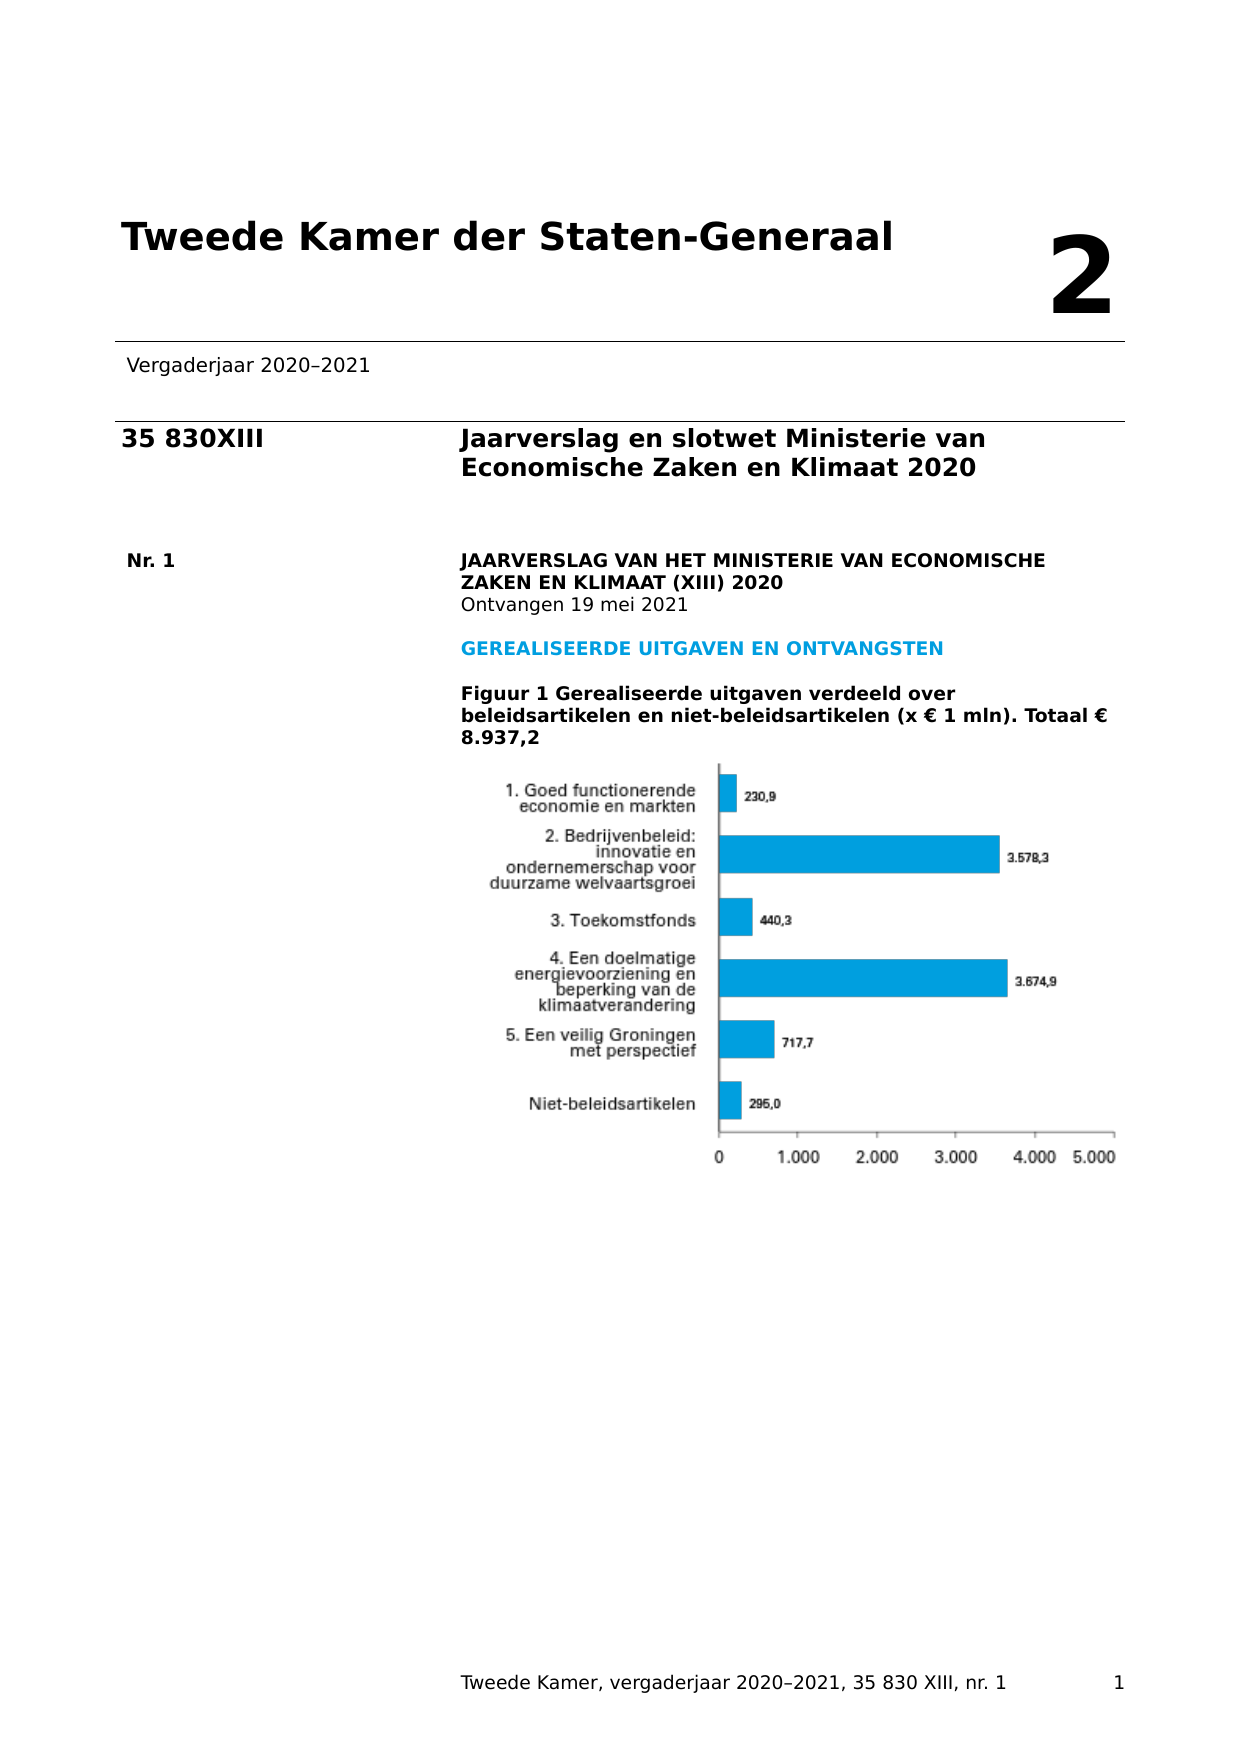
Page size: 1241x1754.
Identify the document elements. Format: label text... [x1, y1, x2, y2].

table_header 2 [1036, 213, 1125, 341]
title Gerealiseerde uitgaven en ontvangsten [461, 638, 1125, 659]
table_header Nr. 1 [115, 550, 461, 638]
table_header Tweede Kamer der Staten-Generaal [115, 213, 1036, 341]
title Figuur 1 Gerealiseerde uitgaven verdeeld over beleidsartikelen en niet-beleidsartikelen (x € 1 mln). Totaal € 8.937,2 [461, 683, 1125, 749]
table_cell Vergaderjaar 2020–2021 [115, 342, 1125, 377]
table_header Jaarverslag en slotwet Ministerie van Economische Zaken en Klimaat 2020 [461, 422, 1125, 484]
table_header Jaarverslag van het ministerie van ECONOMISCHE ZAKEN EN KLIMAAT (XIII) 2020 Ontvangen 19 mei 2021 [461, 550, 1125, 638]
table_header 35 830XIII [115, 422, 461, 484]
